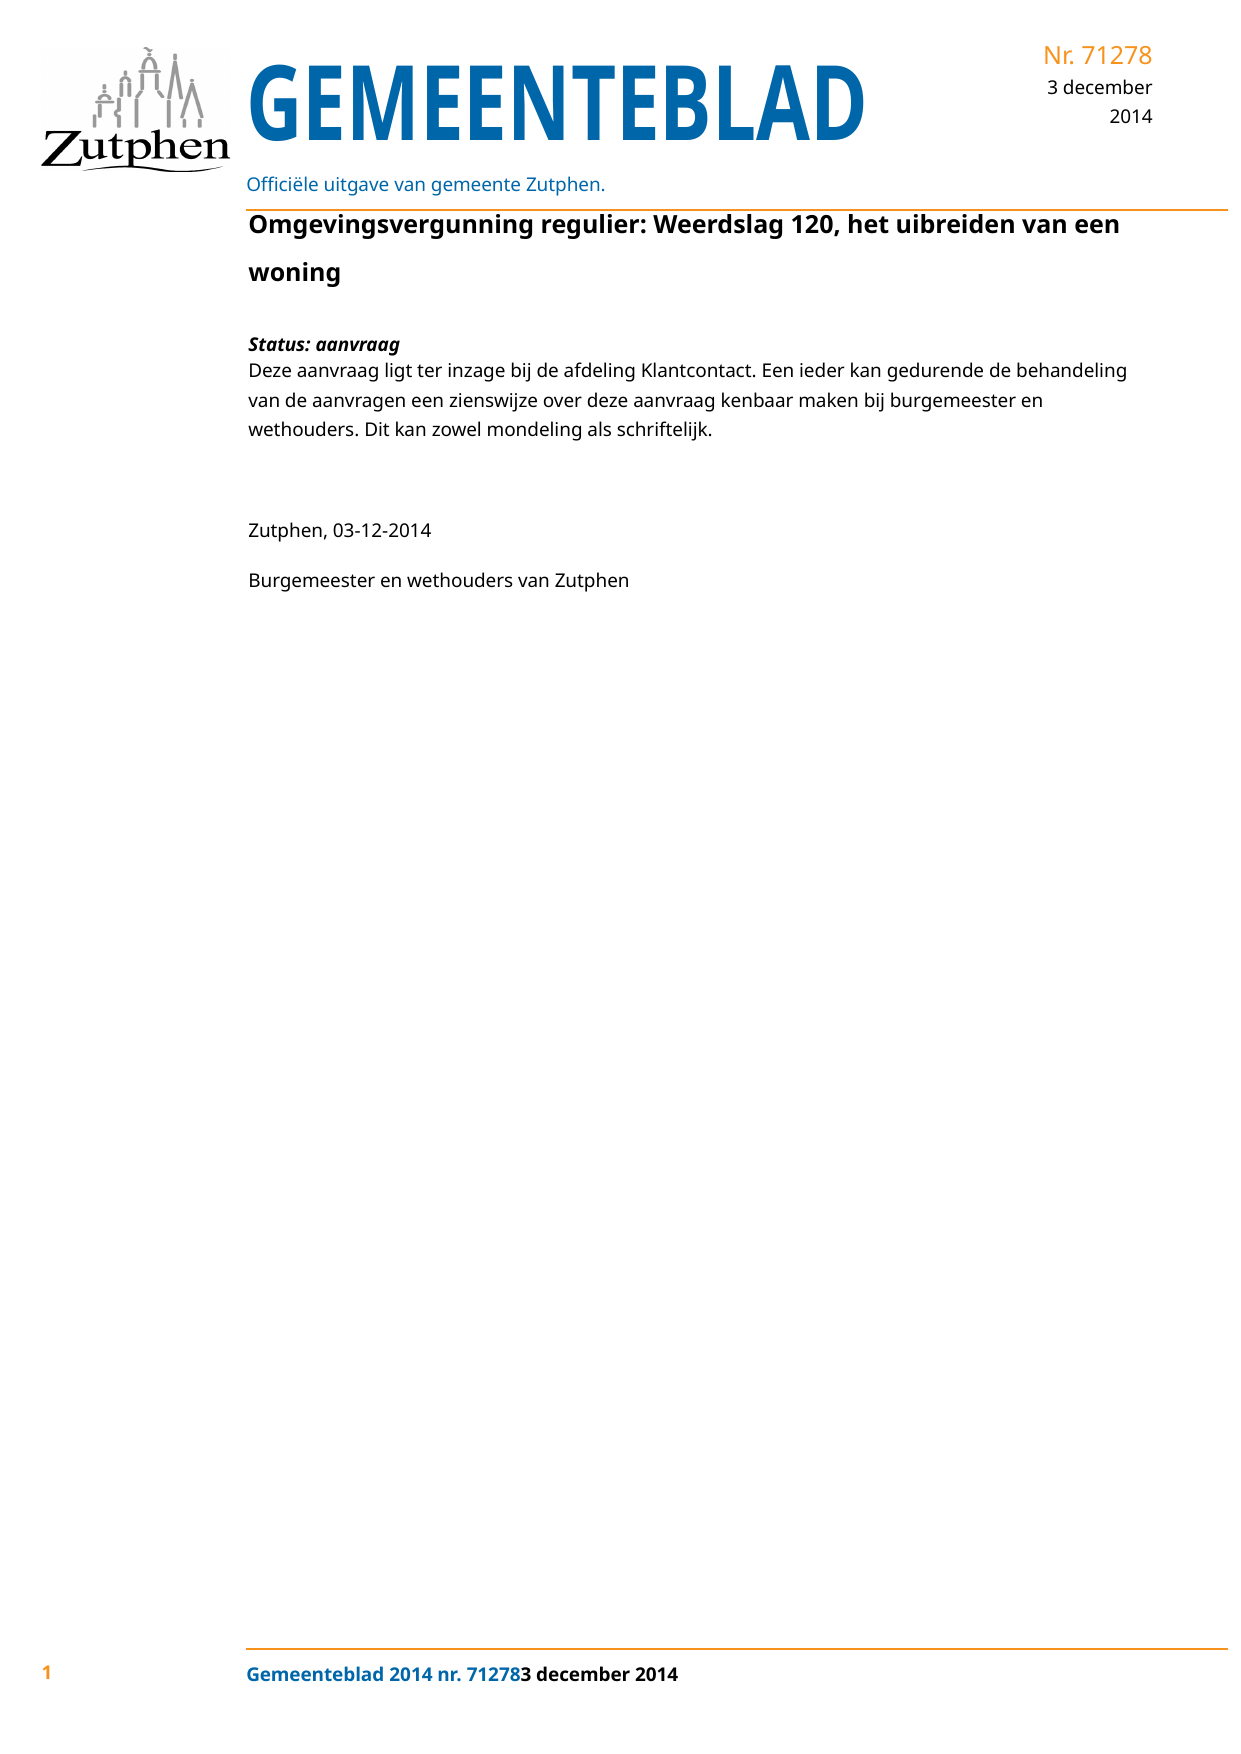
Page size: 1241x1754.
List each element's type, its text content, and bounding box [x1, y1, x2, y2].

text Deze aanvraag ligt ter inzage bij de afdeling Klantcontact. Een ieder kan gedurende de behandeling van de aanvragen een zienswijze over deze aanvraag kenbaar maken bij burgemeester en wethouders. Dit kan zowel mondeling als schriftelijk. [248, 357, 1152, 442]
text Omgevingsvergunning regulier: Weerdslag 120, het uibreiden van een woning [248, 211, 1152, 288]
text Zutphen, 03-12-2014 [248, 517, 1152, 543]
picture [41, 47, 231, 172]
text Burgemeester en wethouders van Zutphen [248, 568, 1152, 593]
text Status: aanvraag [248, 331, 1152, 357]
